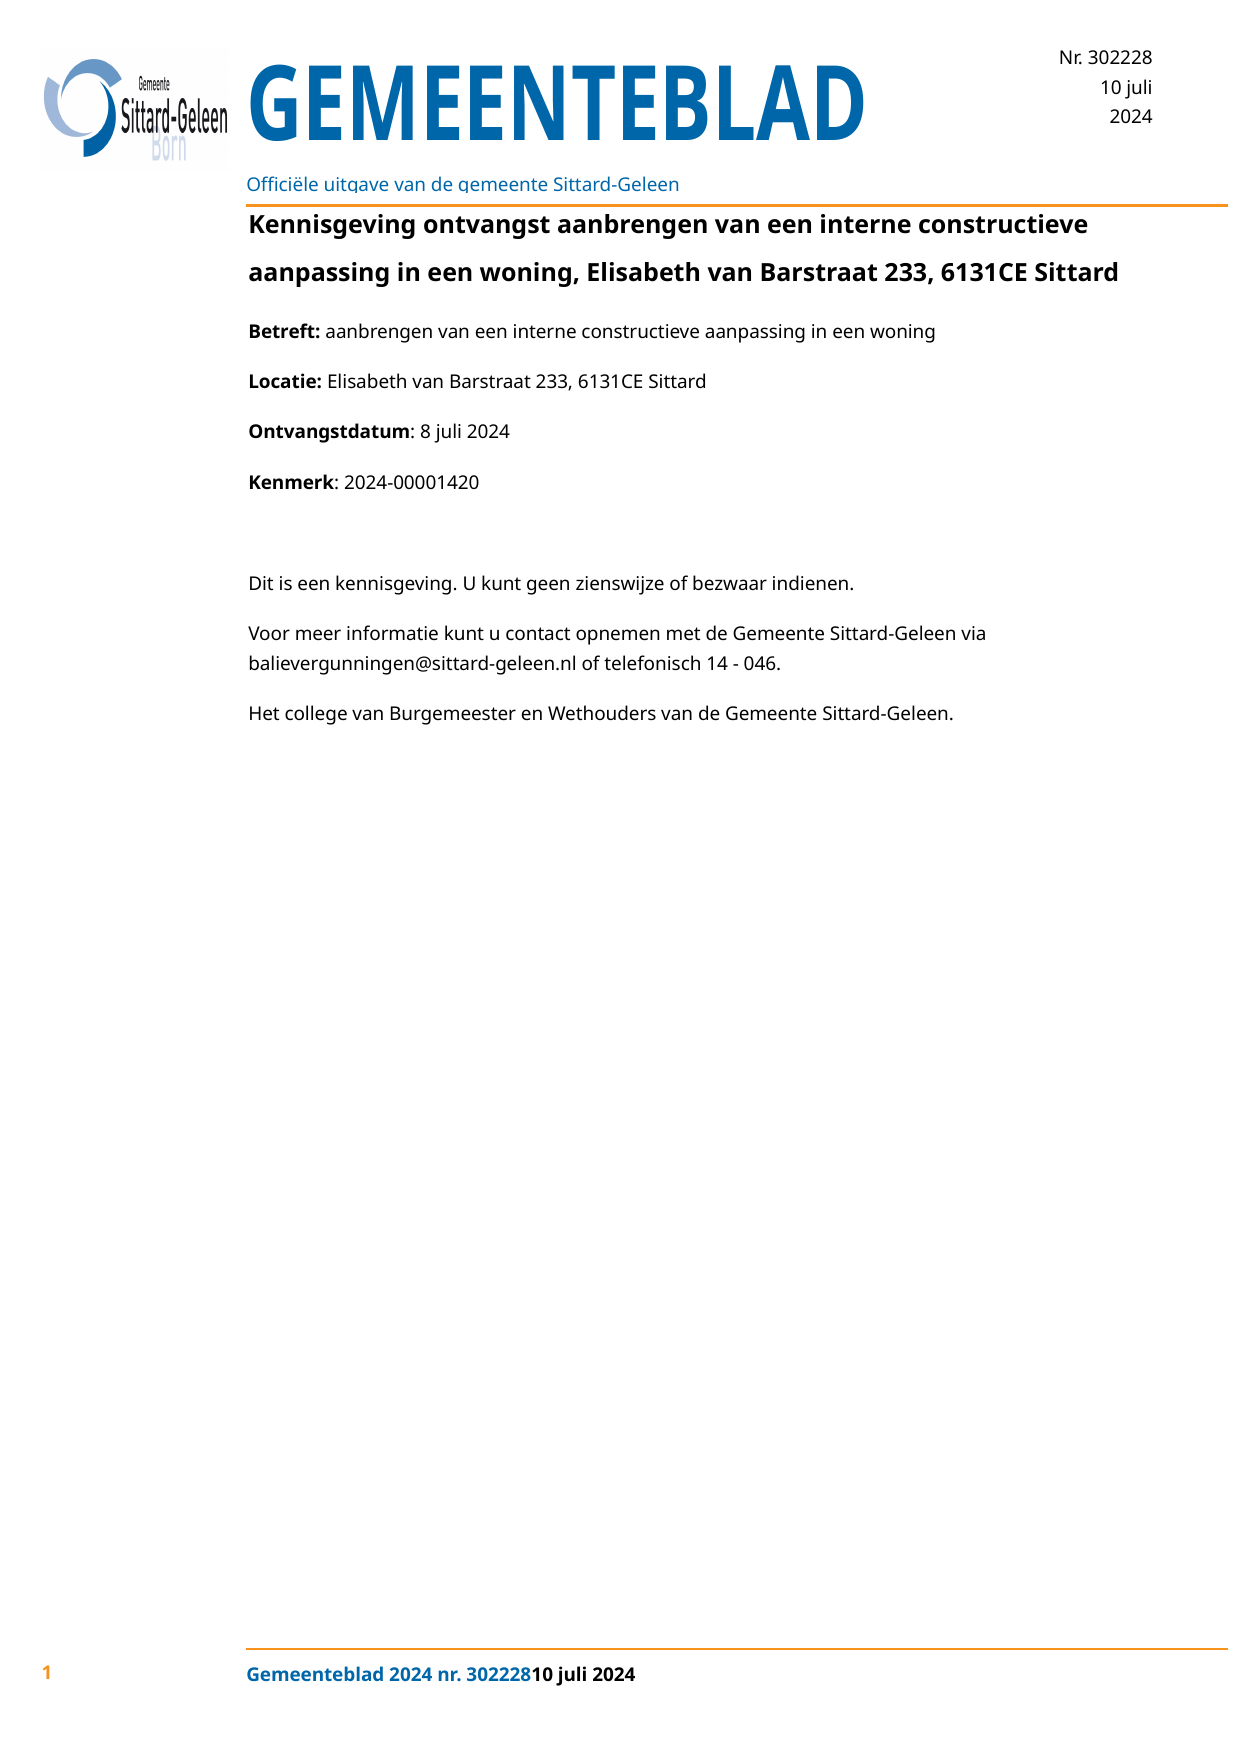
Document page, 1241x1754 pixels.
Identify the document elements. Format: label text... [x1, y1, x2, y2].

text Voor meer informatie kunt u contact opnemen met de Gemeente Sittard-Geleen via balievergunningen@sittard-geleen.nl of telefonisch 14 - 046. [248, 620, 1152, 676]
text Ontvangstdatum: 8 juli 2024 [248, 419, 1152, 444]
text Kennisgeving ontvangst aanbrengen van een interne constructieve aanpassing in een woning, Elisabeth van Barstraat 233, 6131CE Sittard [248, 207, 1152, 288]
text Locatie: Elisabeth van Barstraat 233, 6131CE Sittard [248, 368, 1152, 394]
text Dit is een kennisgeving. U kunt geen zienswijze of bezwaar indienen. [248, 570, 1152, 596]
text Betreft: aanbrengen van een interne constructieve aanpassing in een woning [248, 318, 1152, 344]
text Kenmerk: 2024-00001420 [248, 469, 1152, 495]
picture [41, 47, 231, 172]
text Het college van Burgemeester en Wethouders van de Gemeente Sittard-Geleen. [248, 700, 1152, 726]
